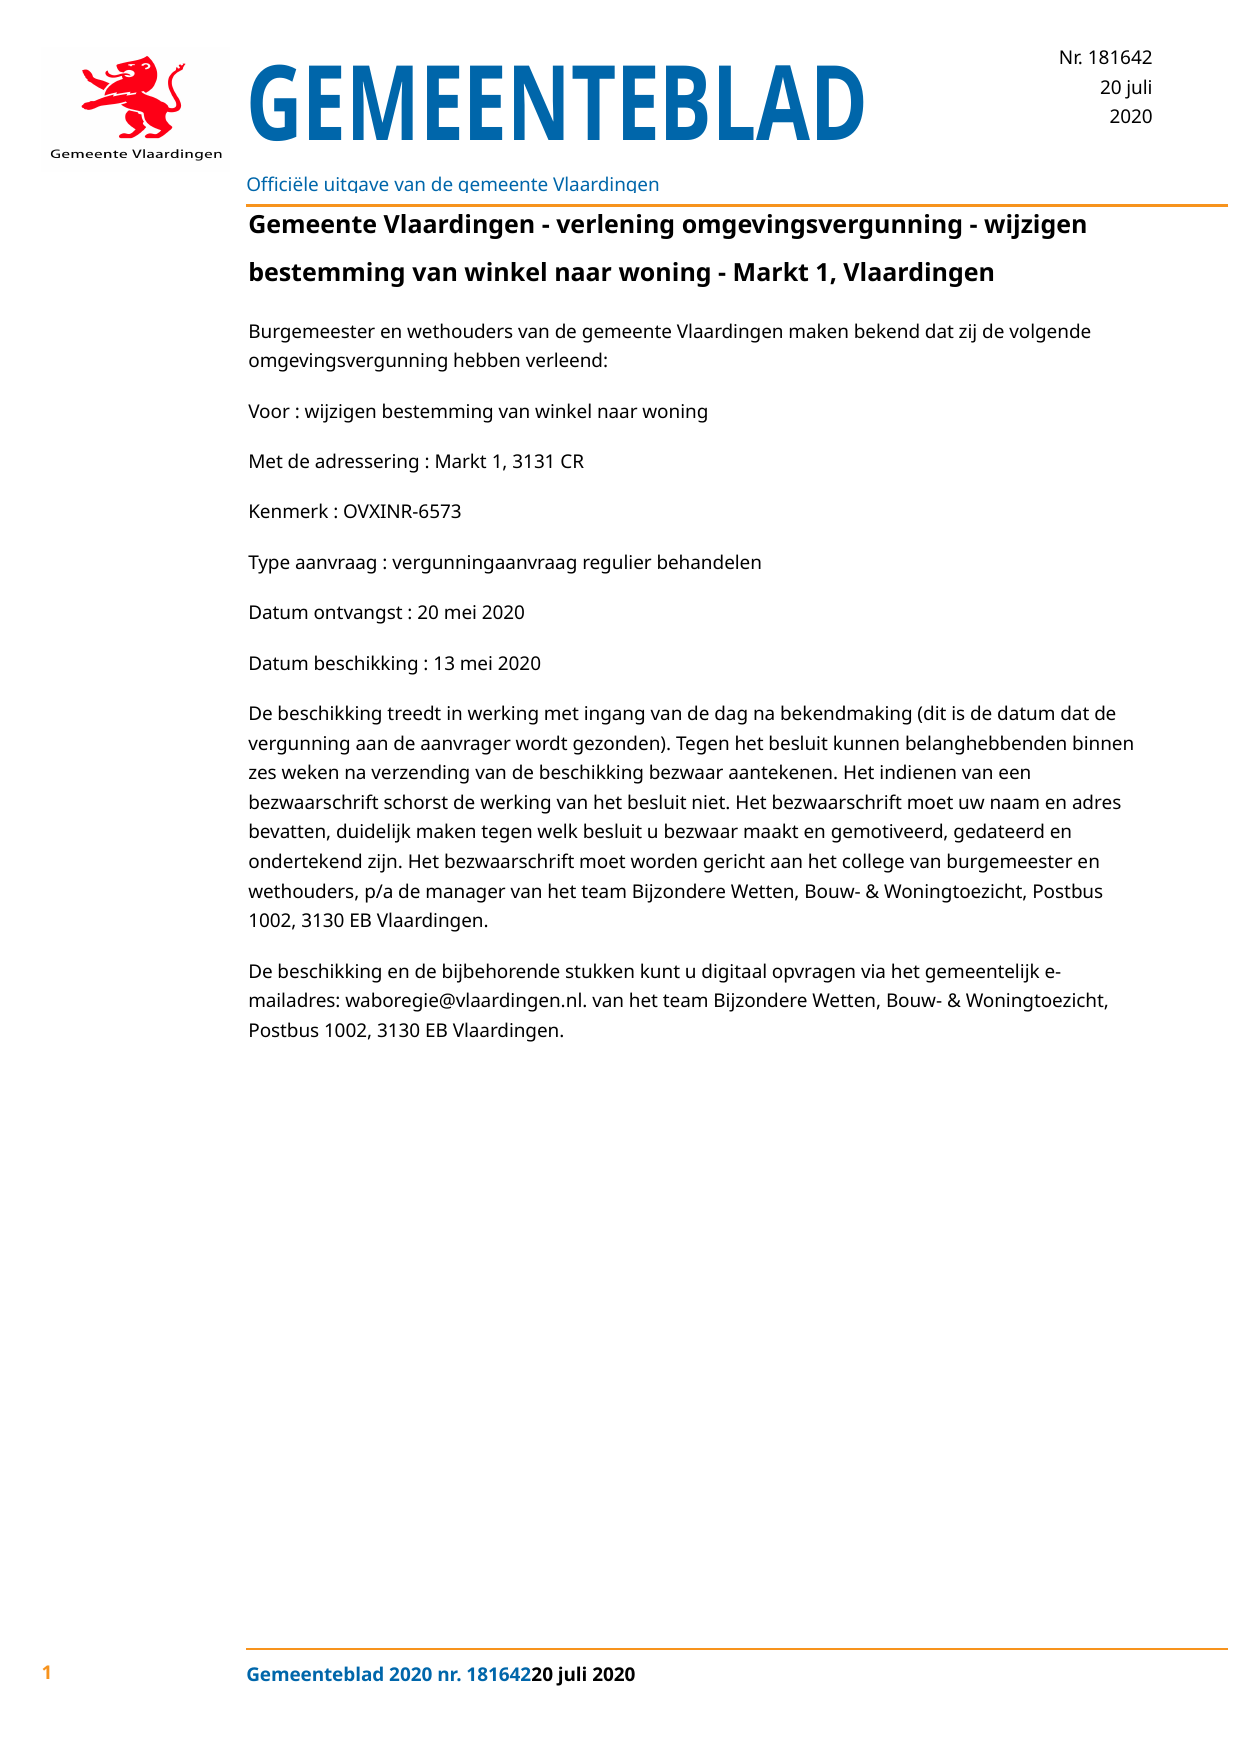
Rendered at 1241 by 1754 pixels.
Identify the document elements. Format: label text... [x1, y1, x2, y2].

text Kenmerk : OVXINR-6573 [248, 499, 1152, 524]
text Type aanvraag : vergunningaanvraag regulier behandelen [248, 549, 1152, 575]
text Voor : wijzigen bestemming van winkel naar woning [248, 398, 1152, 424]
text De beschikking treedt in werking met ingang van de dag na bekendmaking (dit is de datum dat de vergunning aan de aanvrager wordt gezonden). Tegen het besluit kunnen belanghebbenden binnen zes weken na verzending van de beschikking bezwaar aantekenen. Het indienen van een bezwaarschrift schorst de werking van het besluit niet. Het bezwaarschrift moet uw naam en adres bevatten, duidelijk maken tegen welk besluit u bezwaar maakt en gemotiveerd, gedateerd en ondertekend zijn. Het bezwaarschrift moet worden gericht aan het college van burgemeester en wethouders, p/a de manager van het team Bijzondere Wetten, Bouw- & Woningtoezicht, Postbus 1002, 3130 EB Vlaardingen. [248, 700, 1152, 933]
text De beschikking en de bijbehorende stukken kunt u digitaal opvragen via het gemeentelijk e-mailadres: waboregie@vlaardingen.nl. van het team Bijzondere Wetten, Bouw- & Woningtoezicht, Postbus 1002, 3130 EB Vlaardingen. [248, 958, 1152, 1043]
text Burgemeester en wethouders van de gemeente Vlaardingen maken bekend dat zij de volgende omgevingsvergunning hebben verleend: [248, 318, 1152, 373]
text Met de adressering : Markt 1, 3131 CR [248, 448, 1152, 474]
text Datum beschikking : 13 mei 2020 [248, 650, 1152, 676]
text Datum ontvangst : 20 mei 2020 [248, 599, 1152, 625]
text Gemeente Vlaardingen - verlening omgevingsvergunning - wijzigen bestemming van winkel naar woning - Markt 1, Vlaardingen [248, 207, 1152, 288]
picture [41, 47, 231, 172]
